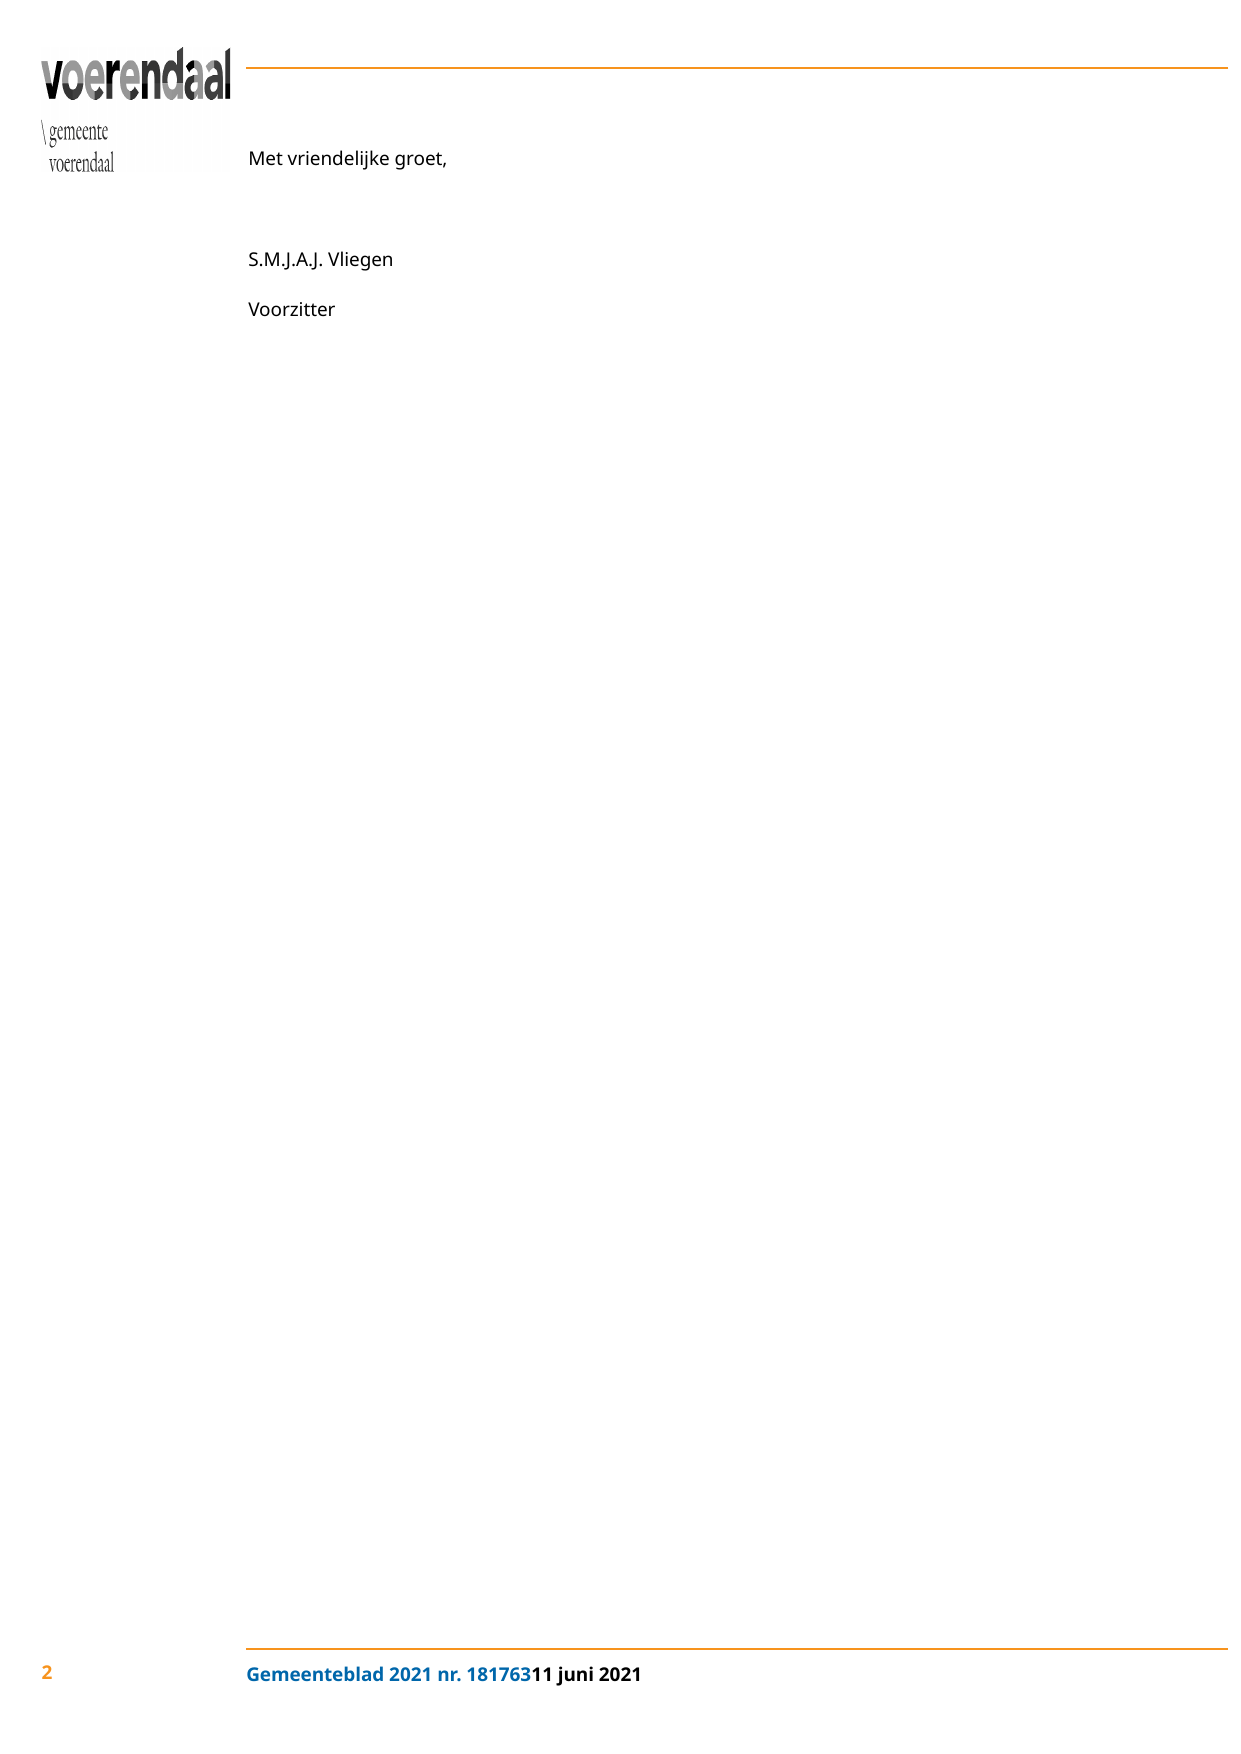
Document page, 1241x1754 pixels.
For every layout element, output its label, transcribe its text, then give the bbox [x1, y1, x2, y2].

text Voorzitter [248, 296, 1152, 322]
text S.M.J.A.J. Vliegen [248, 246, 1152, 272]
picture [41, 47, 231, 172]
text Met vriendelijke groet, [248, 145, 1152, 171]
